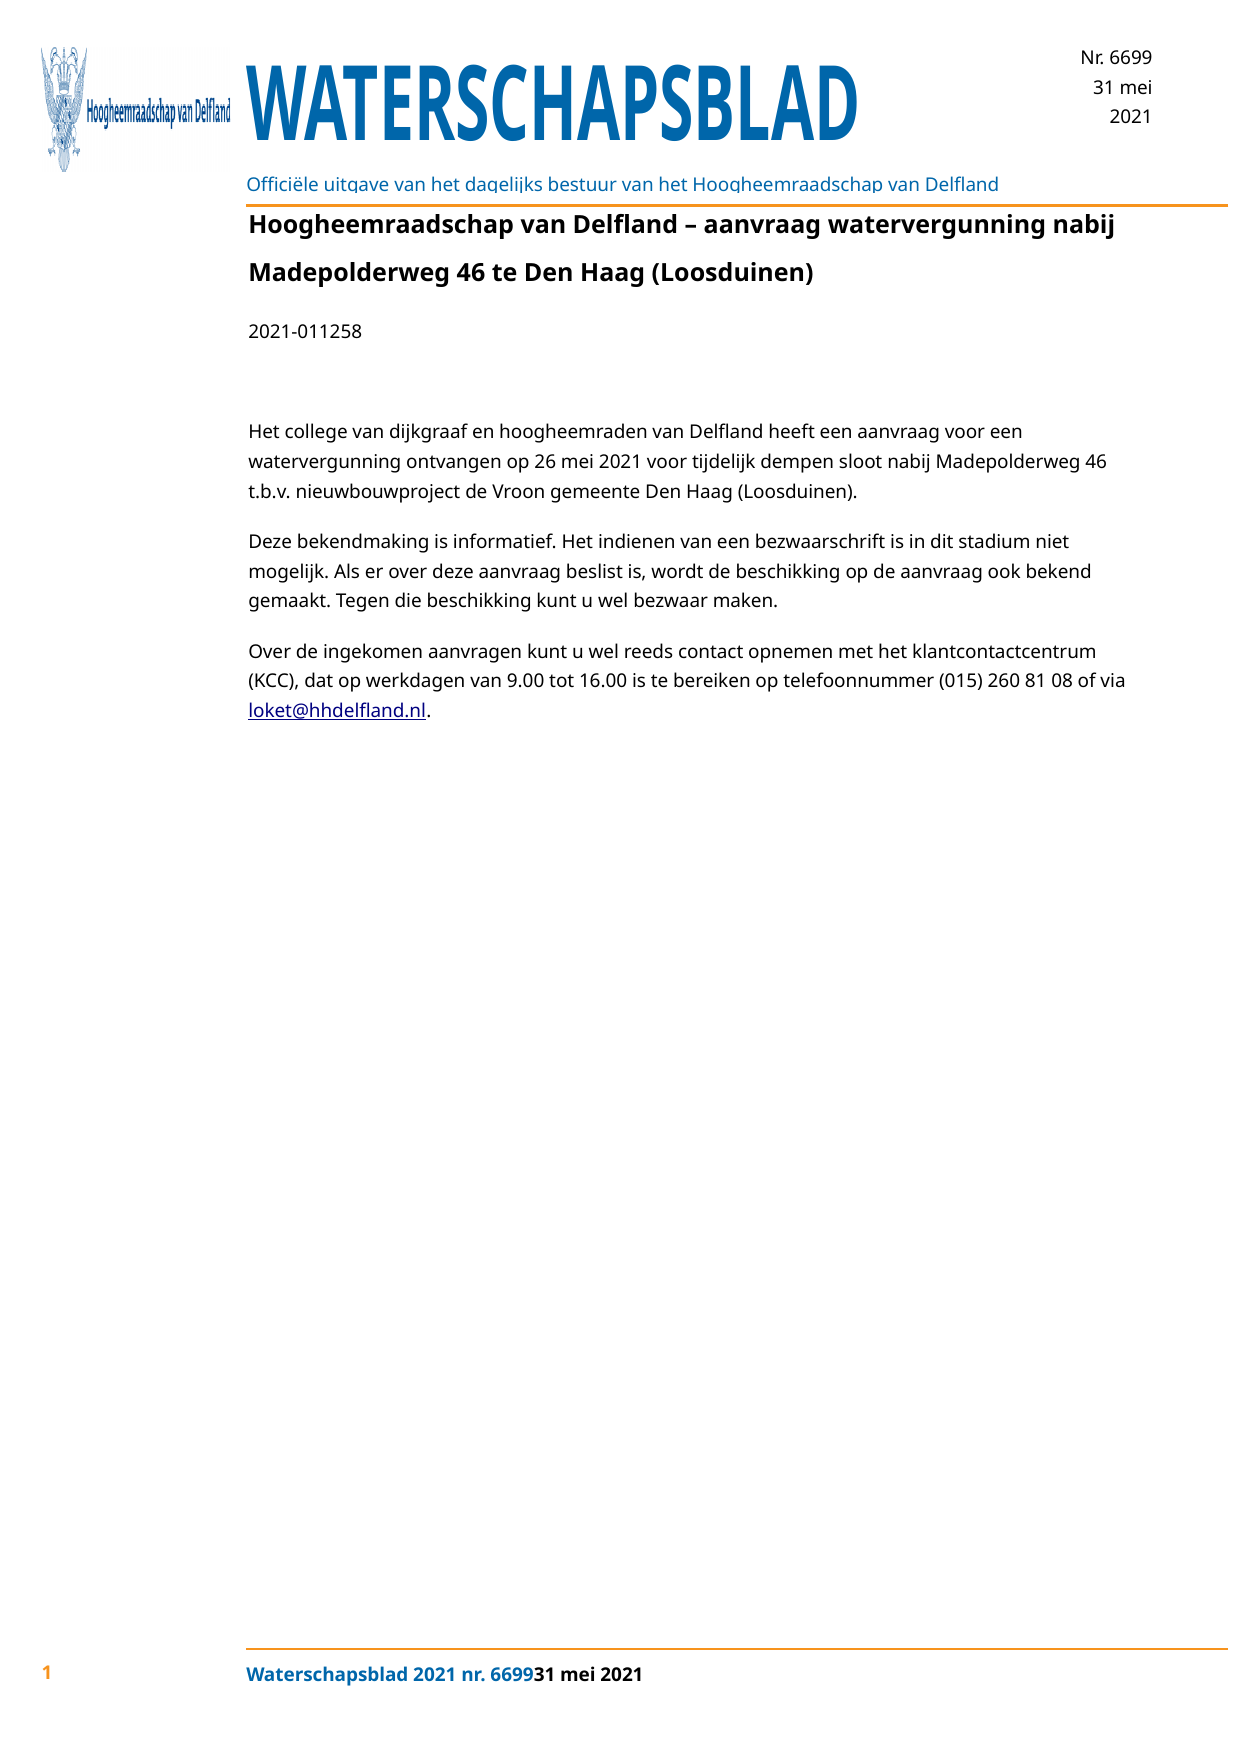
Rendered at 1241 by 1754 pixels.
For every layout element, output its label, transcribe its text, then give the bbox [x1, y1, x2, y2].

text Over de ingekomen aanvragen kunt u wel reeds contact opnemen met het klantcontactcentrum (KCC), dat op werkdagen van 9.00 tot 16.00 is te bereiken op telefoonnummer (015) 260 81 08 of via loket@hhdelfland.nl. [248, 638, 1152, 723]
text Het college van dijkgraaf en hoogheemraden van Delfland heeft een aanvraag voor een watervergunning ontvangen op 26 mei 2021 voor tijdelijk dempen sloot nabij Madepolderweg 46 t.b.v. nieuwbouwproject de Vroon gemeente Den Haag (Loosduinen). [248, 419, 1152, 504]
text Deze bekendmaking is informatief. Het indienen van een bezwaarschrift is in dit stadium niet mogelijk. Als er over deze aanvraag beslist is, wordt de beschikking op de aanvraag ook bekend gemaakt. Tegen die beschikking kunt u wel bezwaar maken. [248, 528, 1152, 613]
text 2021-011258 [248, 318, 1152, 344]
text Hoogheemraadschap van Delfland – aanvraag watervergunning nabij Madepolderweg 46 te Den Haag (Loosduinen) [248, 207, 1152, 288]
picture [41, 47, 231, 172]
